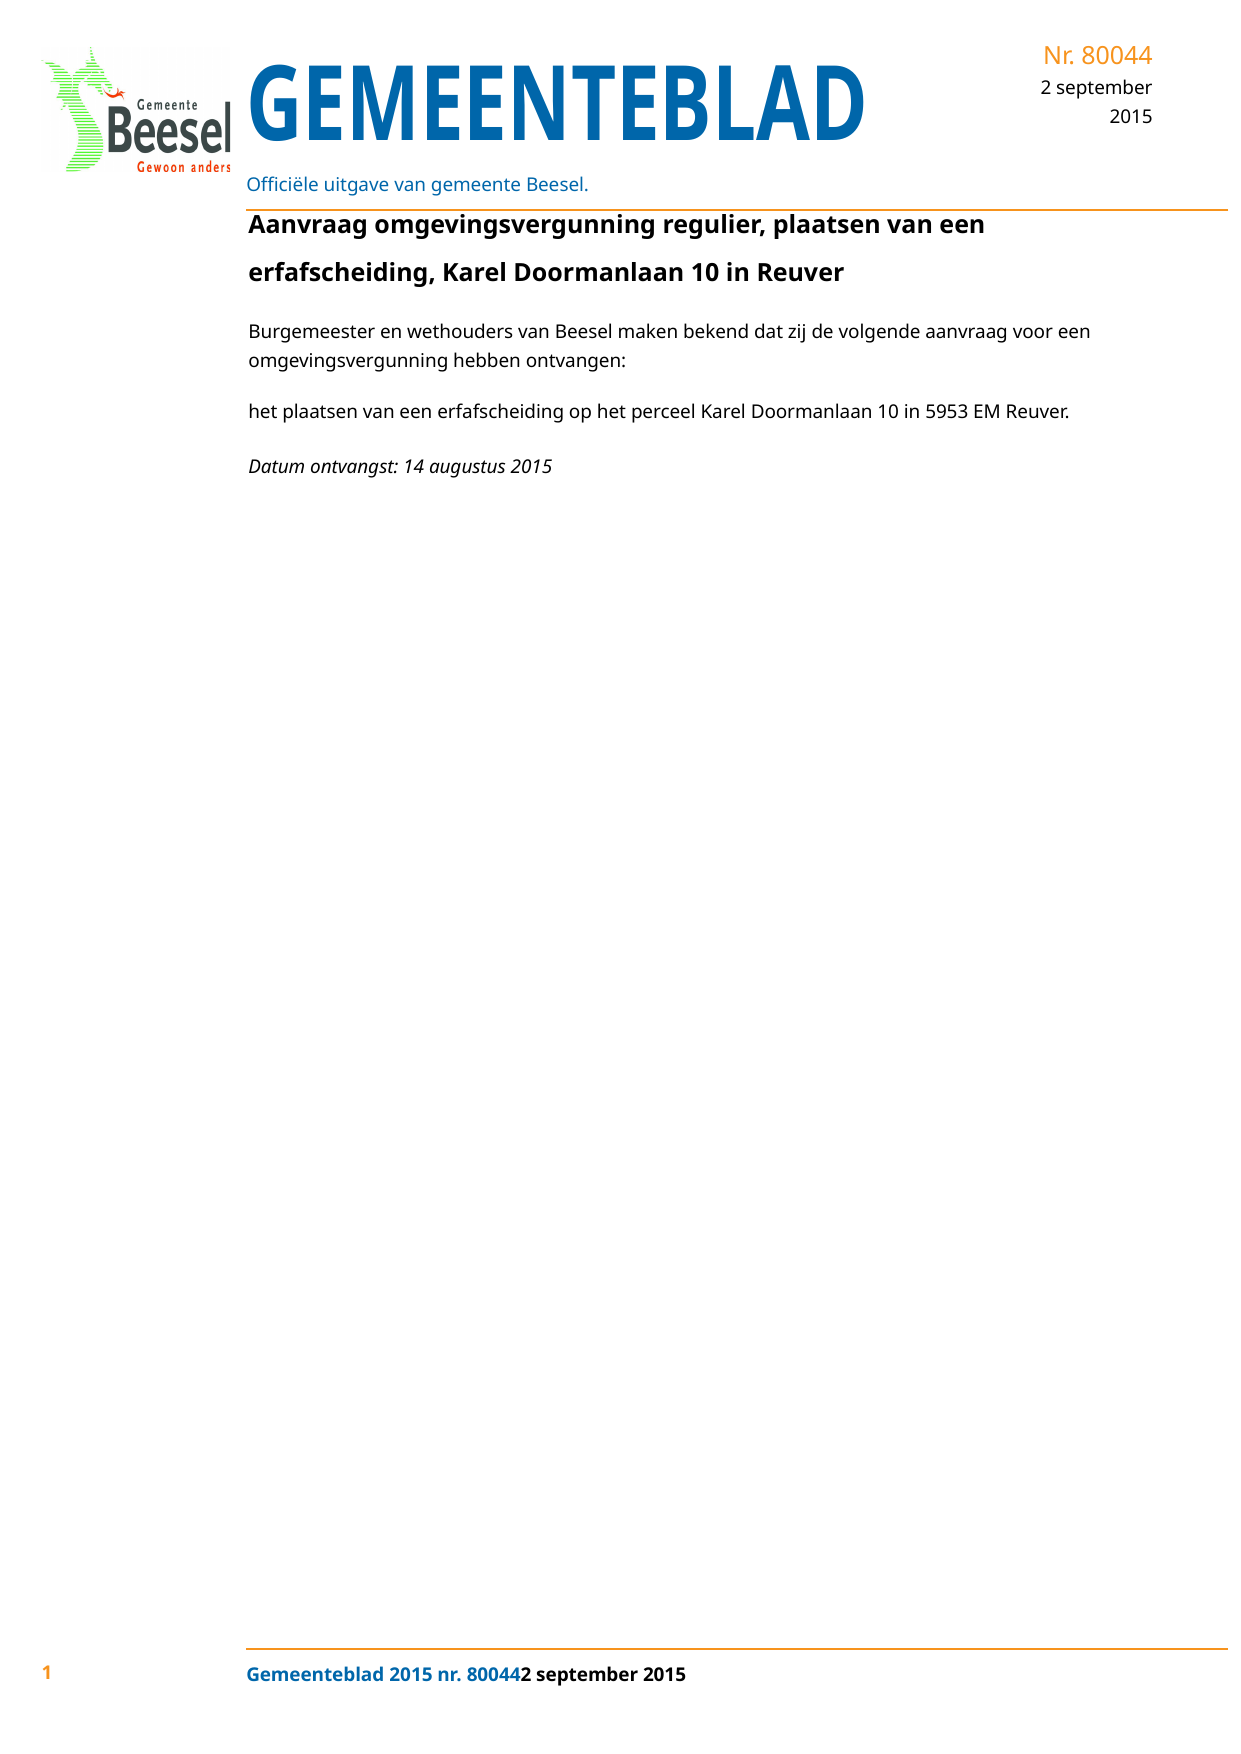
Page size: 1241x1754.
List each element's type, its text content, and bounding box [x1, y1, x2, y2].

text Aanvraag omgevingsvergunning regulier, plaatsen van een erfafscheiding, Karel Doormanlaan 10 in Reuver [248, 211, 1152, 288]
picture [41, 47, 231, 172]
text Burgemeester en wethouders van Beesel maken bekend dat zij de volgende aanvraag voor een omgevingsvergunning hebben ontvangen: [248, 318, 1152, 373]
text het plaatsen van een erfafscheiding op het perceel Karel Doormanlaan 10 in 5953 EM Reuver. [248, 398, 1152, 424]
text Datum ontvangst: 14 augustus 2015 [248, 453, 1152, 479]
